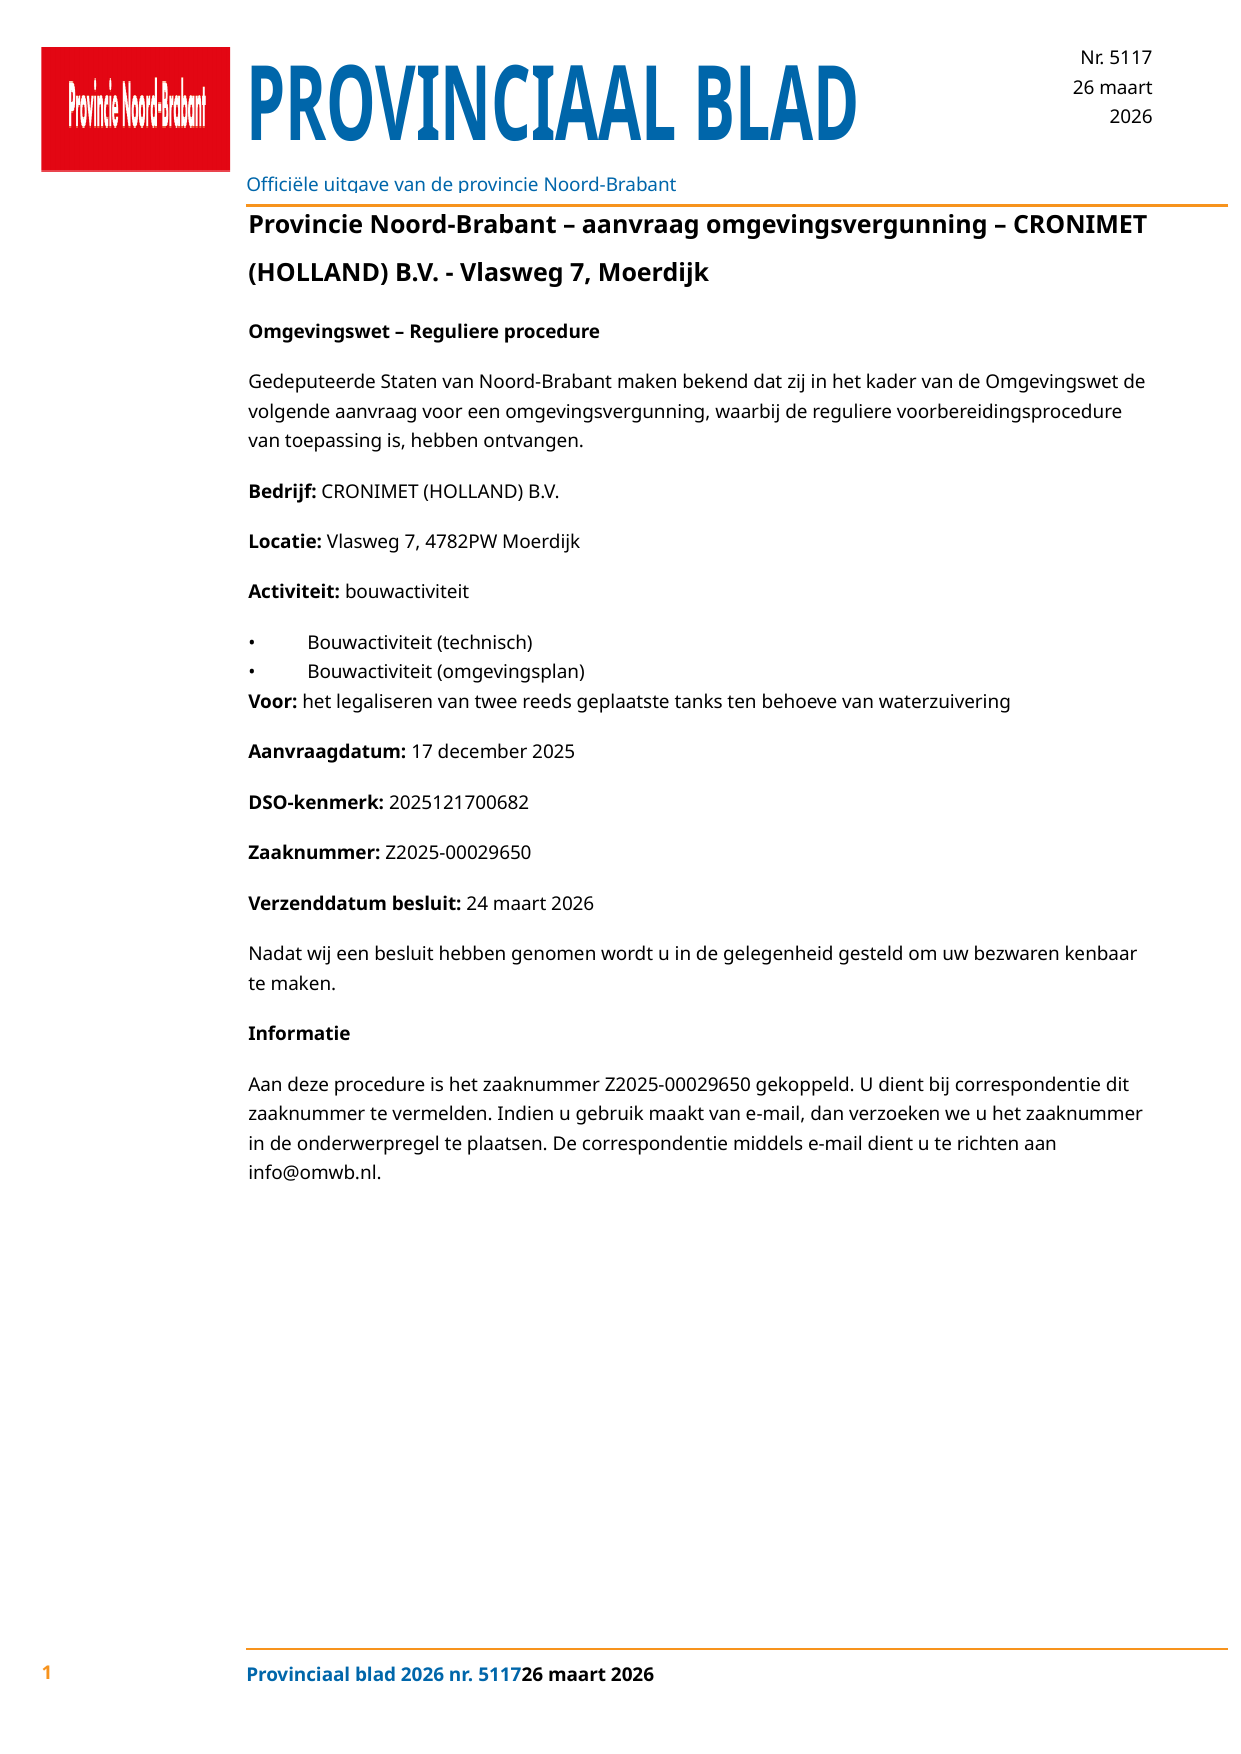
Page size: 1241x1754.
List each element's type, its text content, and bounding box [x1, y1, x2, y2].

text Omgevingswet – Reguliere procedure [248, 318, 1152, 344]
text Nadat wij een besluit hebben genomen wordt u in de gelegenheid gesteld om uw bezwaren kenbaar te maken. [248, 940, 1152, 996]
list Bouwactiviteit (technisch) [248, 629, 1152, 655]
text Informatie [248, 1020, 1152, 1046]
text Voor: het legaliseren van twee reeds geplaatste tanks ten behoeve van waterzuivering [248, 688, 1152, 714]
text Zaaknummer: Z2025-00029650 [248, 839, 1152, 865]
picture [41, 47, 231, 172]
text Gedeputeerde Staten van Noord-Brabant maken bekend dat zij in het kader van de Omgevingswet de volgende aanvraag voor een omgevingsvergunning, waarbij de reguliere voorbereidingsprocedure van toepassing is, hebben ontvangen. [248, 368, 1152, 453]
text Verzenddatum besluit: 24 maart 2026 [248, 890, 1152, 916]
list Bouwactiviteit (omgevingsplan) [248, 659, 1152, 684]
text Provincie Noord-Brabant – aanvraag omgevingsvergunning – CRONIMET (HOLLAND) B.V. - Vlasweg 7, Moerdijk [248, 207, 1152, 288]
text Aan deze procedure is het zaaknummer Z2025-00029650 gekoppeld. U dient bij correspondentie dit zaaknummer te vermelden. Indien u gebruik maakt van e-mail, dan verzoeken we u het zaaknummer in de onderwerpregel te plaatsen. De correspondentie middels e-mail dient u te richten aan info@omwb.nl. [248, 1071, 1152, 1185]
text Bedrijf: CRONIMET (HOLLAND) B.V. [248, 478, 1152, 504]
text Aanvraagdatum: 17 december 2025 [248, 739, 1152, 764]
text Locatie: Vlasweg 7, 4782PW Moerdijk [248, 528, 1152, 554]
text Activiteit: bouwactiviteit [248, 579, 1152, 604]
text DSO-kenmerk: 2025121700682 [248, 789, 1152, 815]
